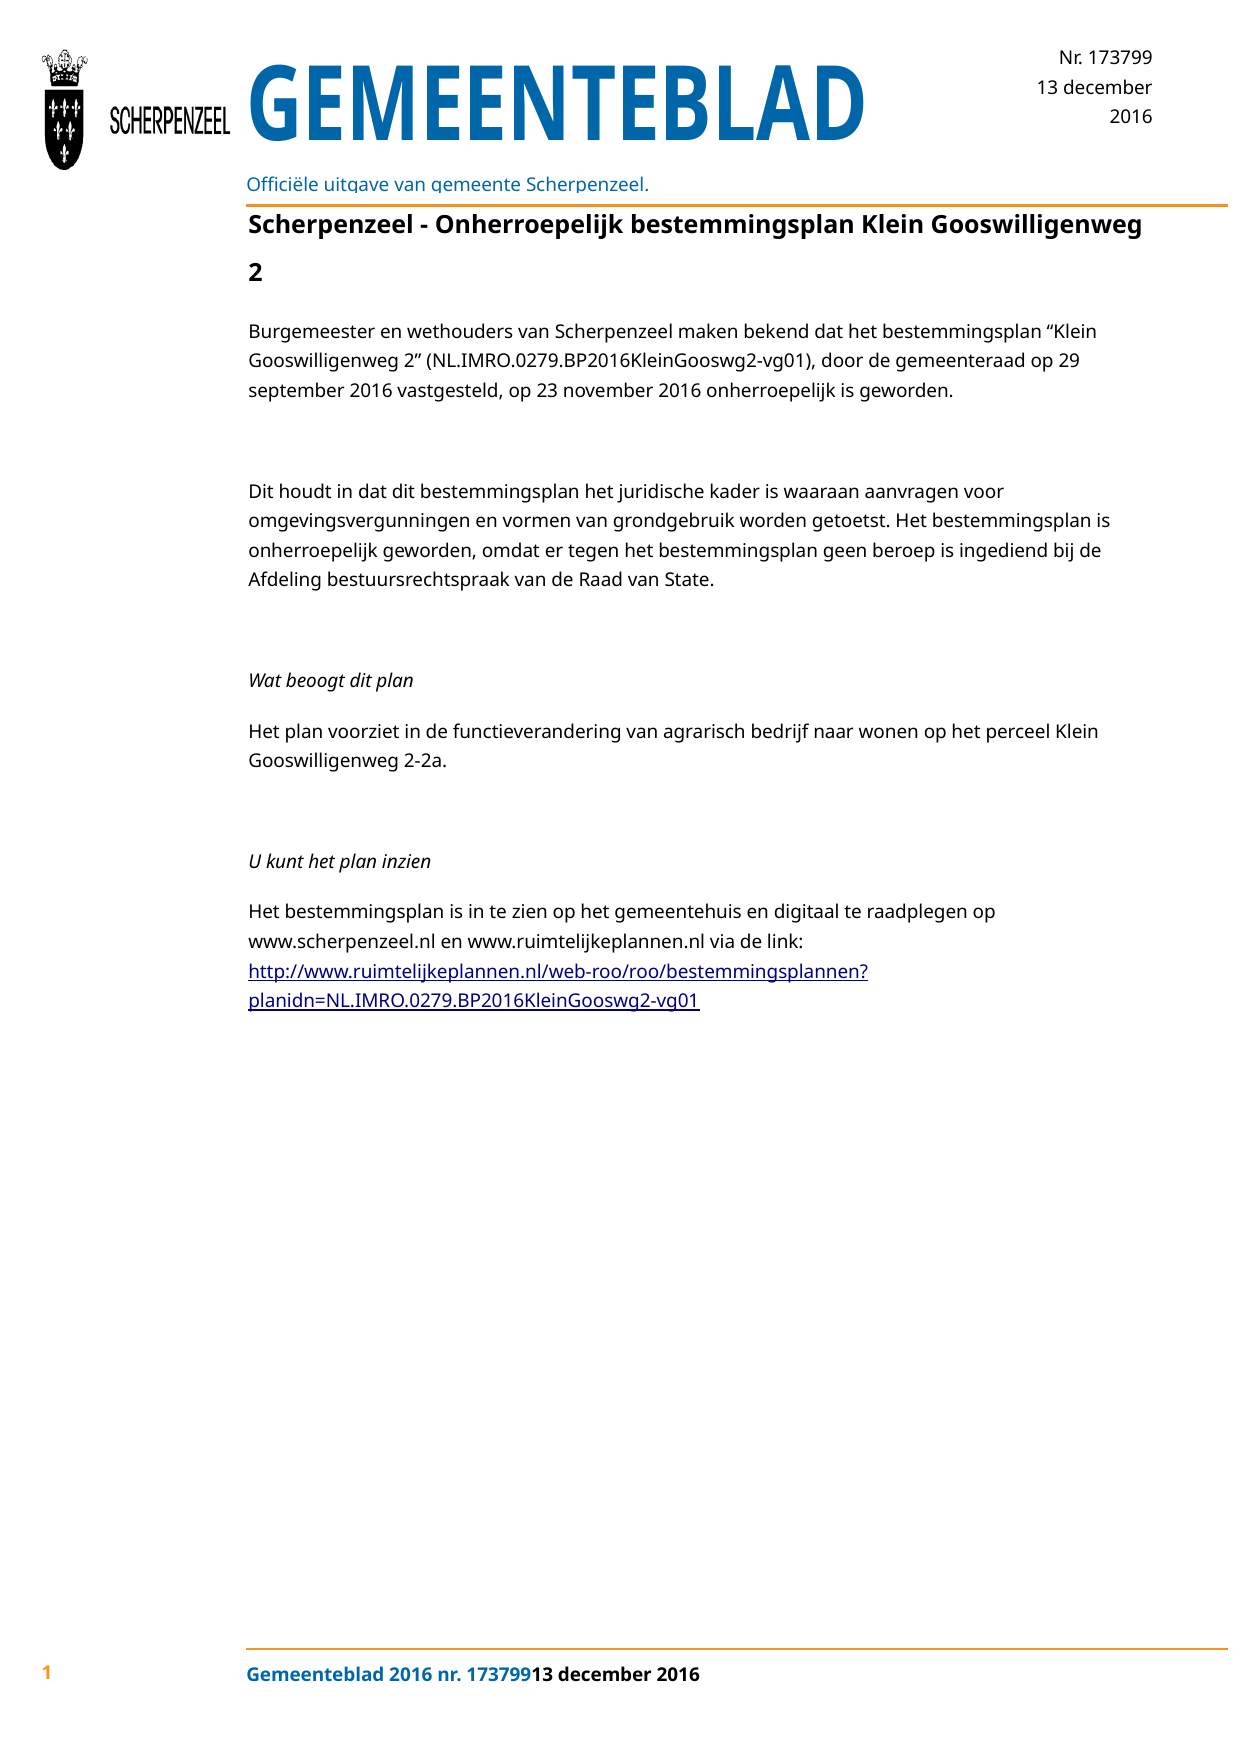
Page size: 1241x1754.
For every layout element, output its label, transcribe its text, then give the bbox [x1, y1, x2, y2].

text Het bestemmingsplan is in te zien op het gemeentehuis en digitaal te raadplegen op www.scherpenzeel.nl en www.ruimtelijkeplannen.nl via de link: http://www.ruimtelijkeplannen.nl/web-roo/roo/bestemmingsplannen?planidn=NL.IMRO.0279.BP2016KleinGooswg2-vg01 [248, 899, 1152, 1013]
text Scherpenzeel - Onherroepelijk bestemmingsplan Klein Gooswilligenweg 2 [248, 207, 1152, 288]
text Burgemeester en wethouders van Scherpenzeel maken bekend dat het bestemmingsplan “Klein Gooswilligenweg 2” (NL.IMRO.0279.BP2016KleinGooswg2-vg01), door de gemeenteraad op 29 september 2016 vastgesteld, op 23 november 2016 onherroepelijk is geworden. [248, 318, 1152, 403]
text U kunt het plan inzien [248, 848, 1152, 874]
picture [41, 47, 231, 172]
text Het plan voorziet in de functieverandering van agrarisch bedrijf naar wonen op het perceel Klein Gooswilligenweg 2-2a. [248, 718, 1152, 773]
text Dit houdt in dat dit bestemmingsplan het juridische kader is waaraan aanvragen voor omgevingsvergunningen en vormen van grondgebruik worden getoetst. Het bestemmingsplan is onherroepelijk geworden, omdat er tegen het bestemmingsplan geen beroep is ingediend bij de Afdeling bestuursrechtspraak van de Raad van State. [248, 478, 1152, 592]
text Wat beoogt dit plan [248, 667, 1152, 693]
